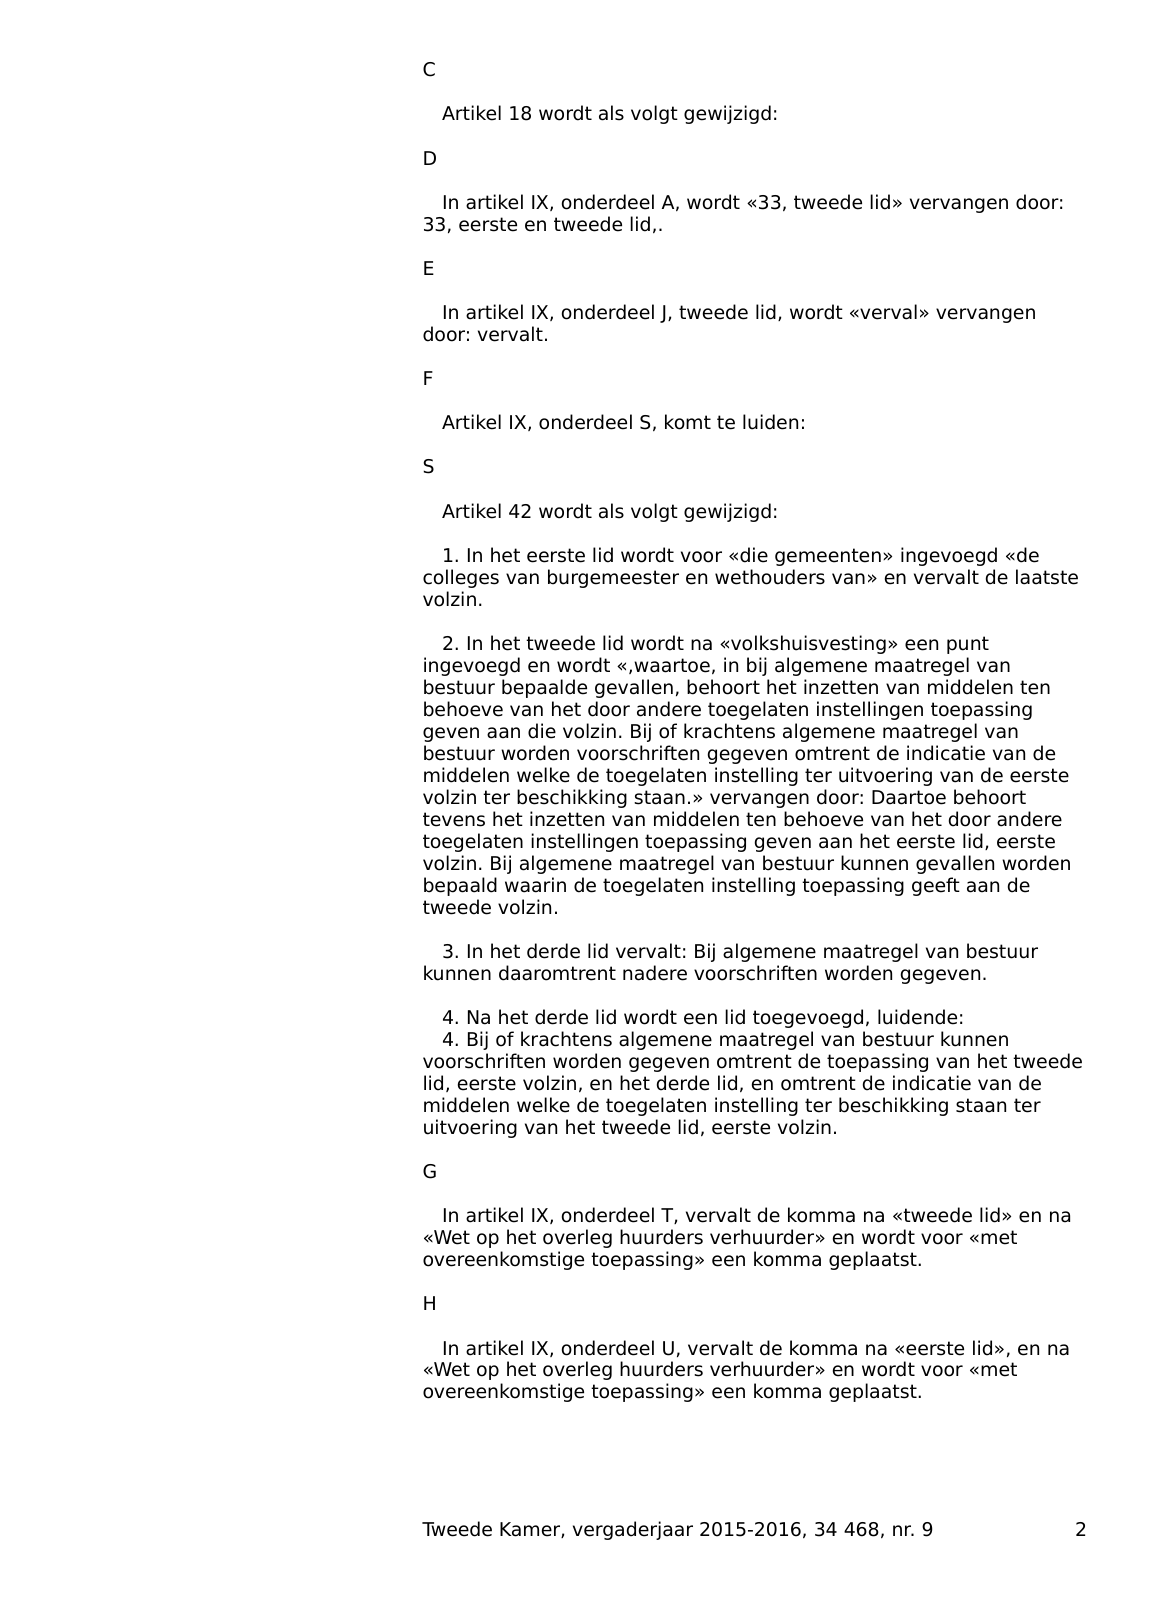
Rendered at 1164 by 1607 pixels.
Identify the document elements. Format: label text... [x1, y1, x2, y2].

subtitle E [422, 258, 1087, 280]
subtitle F [422, 368, 1087, 390]
text In artikel IX, onderdeel U, vervalt de komma na «eerste lid», en na «Wet op het overleg huurders verhuurder» en wordt voor «met overeenkomstige toepassing» een komma geplaatst. [422, 1337, 1087, 1403]
text In artikel IX, onderdeel A, wordt «33, tweede lid» vervangen door: 33, eerste en tweede lid,. [422, 192, 1087, 236]
subtitle D [422, 147, 1087, 169]
subtitle G [422, 1161, 1087, 1183]
subtitle H [422, 1293, 1087, 1315]
text 4. Bij of krachtens algemene maatregel van bestuur kunnen voorschriften worden gegeven omtrent de toepassing van het tweede lid, eerste volzin, en het derde lid, en omtrent de indicatie van de middelen welke de toegelaten instelling ter beschikking staan ter uitvoering van het tweede lid, eerste volzin. [422, 1029, 1087, 1139]
text In artikel IX, onderdeel J, tweede lid, wordt «verval» vervangen door: vervalt. [422, 302, 1087, 346]
text Artikel 18 wordt als volgt gewijzigd: [422, 103, 1087, 125]
text 2. In het tweede lid wordt na «volkshuisvesting» een punt ingevoegd en wordt «,waartoe, in bij algemene maatregel van bestuur bepaalde gevallen, behoort het inzetten van middelen ten behoeve van het door andere toegelaten instellingen toepassing geven aan die volzin. Bij of krachtens algemene maatregel van bestuur worden voorschriften gegeven omtrent de indicatie van de middelen welke de toegelaten instelling ter uitvoering van de eerste volzin ter beschikking staan.» vervangen door: Daartoe behoort tevens het inzetten van middelen ten behoeve van het door andere toegelaten instellingen toepassing geven aan het eerste lid, eerste volzin. Bij algemene maatregel van bestuur kunnen gevallen worden bepaald waarin de toegelaten instelling toepassing geeft aan de tweede volzin. [422, 633, 1087, 918]
subtitle S [422, 456, 1087, 478]
text In artikel IX, onderdeel T, vervalt de komma na «tweede lid» en na «Wet op het overleg huurders verhuurder» en wordt voor «met overeenkomstige toepassing» een komma geplaatst. [422, 1205, 1087, 1271]
text Artikel 42 wordt als volgt gewijzigd: [422, 501, 1087, 522]
text 4. Na het derde lid wordt een lid toegevoegd, luidende: [422, 1007, 1087, 1029]
subtitle C [422, 59, 1087, 81]
text 1. In het eerste lid wordt voor «die gemeenten» ingevoegd «de colleges van burgemeester en wethouders van» en vervalt de laatste volzin. [422, 545, 1087, 611]
text 3. In het derde lid vervalt: Bij algemene maatregel van bestuur kunnen daaromtrent nadere voorschriften worden gegeven. [422, 941, 1087, 985]
text Artikel IX, onderdeel S, komt te luiden: [422, 412, 1087, 434]
